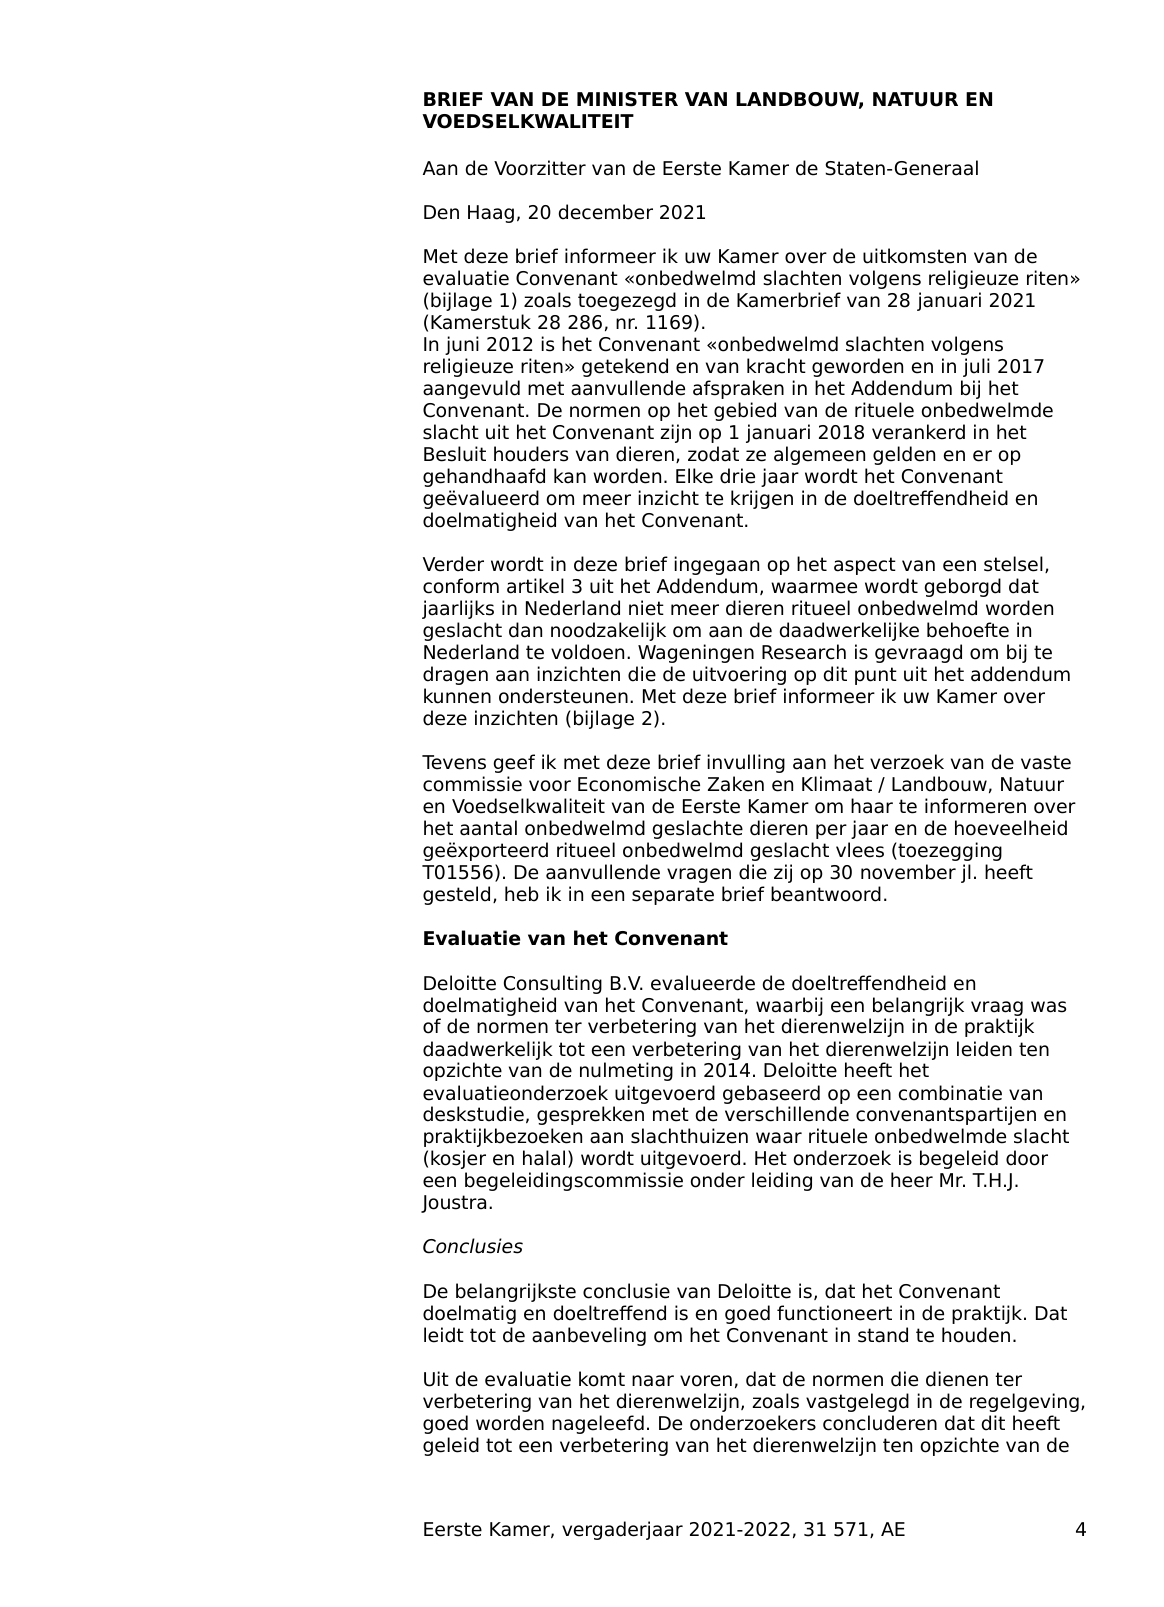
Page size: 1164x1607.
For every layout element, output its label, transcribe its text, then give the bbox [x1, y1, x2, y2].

text Verder wordt in deze brief ingegaan op het aspect van een stelsel, conform artikel 3 uit het Addendum, waarmee wordt geborgd dat jaarlijks in Nederland niet meer dieren ritueel onbedwelmd worden geslacht dan noodzakelijk om aan de daadwerkelijke behoefte in Nederland te voldoen. Wageningen Research is gevraagd om bij te dragen aan inzichten die de uitvoering op dit punt uit het addendum kunnen ondersteunen. Met deze brief informeer ik uw Kamer over deze inzichten (bijlage 2). [422, 554, 1087, 730]
text Aan de Voorzitter van de Eerste Kamer de Staten-Generaal [422, 158, 1087, 180]
text In juni 2012 is het Convenant «onbedwelmd slachten volgens religieuze riten» getekend en van kracht geworden en in juli 2017 aangevuld met aanvullende afspraken in het Addendum bij het Convenant. De normen op het gebied van de rituele onbedwelmde slacht uit het Convenant zijn op 1 januari 2018 verankerd in het Besluit houders van dieren, zodat ze algemeen gelden en er op gehandhaafd kan worden. Elke drie jaar wordt het Convenant geëvalueerd om meer inzicht te krijgen in de doeltreffendheid en doelmatigheid van het Convenant. [422, 334, 1087, 532]
text Deloitte Consulting B.V. evalueerde de doeltreffendheid en doelmatigheid van het Convenant, waarbij een belangrijk vraag was of de normen ter verbetering van het dierenwelzijn in de praktijk daadwerkelijk tot een verbetering van het dierenwelzijn leiden ten opzichte van de nulmeting in 2014. Deloitte heeft het evaluatieonderzoek uitgevoerd gebaseerd op een combinatie van deskstudie, gesprekken met de verschillende convenantspartijen en praktijkbezoeken aan slachthuizen waar rituele onbedwelmde slacht (kosjer en halal) wordt uitgevoerd. Het onderzoek is begeleid door een begeleidingscommissie onder leiding van de heer Mr. T.H.J. Joustra. [422, 972, 1087, 1214]
subtitle Evaluatie van het Convenant [422, 928, 1087, 950]
text Tevens geef ik met deze brief invulling aan het verzoek van de vaste commissie voor Economische Zaken en Klimaat / Landbouw, Natuur en Voedselkwaliteit van de Eerste Kamer om haar te informeren over het aantal onbedwelmd geslachte dieren per jaar en de hoeveelheid geëxporteerd ritueel onbedwelmd geslacht vlees (toezegging T01556). De aanvullende vragen die zij op 30 november jl. heeft gesteld, heb ik in een separate brief beantwoord. [422, 752, 1087, 906]
subtitle BRIEF VAN DE MINISTER VAN LANDBOUW, NATUUR EN VOEDSELKWALITEIT [422, 89, 1087, 133]
text Met deze brief informeer ik uw Kamer over de uitkomsten van de evaluatie Convenant «onbedwelmd slachten volgens religieuze riten» (bijlage 1) zoals toegezegd in de Kamerbrief van 28 januari 2021 (Kamerstuk 28 286, nr. 1169). [422, 246, 1087, 334]
text De belangrijkste conclusie van Deloitte is, dat het Convenant doelmatig en doeltreffend is en goed functioneert in de praktijk. Dat leidt tot de aanbeveling om het Convenant in stand te houden. [422, 1281, 1087, 1347]
text Uit de evaluatie komt naar voren, dat de normen die dienen ter verbetering van het dierenwelzijn, zoals vastgelegd in de regelgeving, goed worden nageleefd. De onderzoekers concluderen dat dit heeft geleid tot een verbetering van het dierenwelzijn ten opzichte van de [422, 1369, 1087, 1457]
subtitle Conclusies [422, 1236, 1087, 1258]
text Den Haag, 20 december 2021 [422, 202, 1087, 224]
